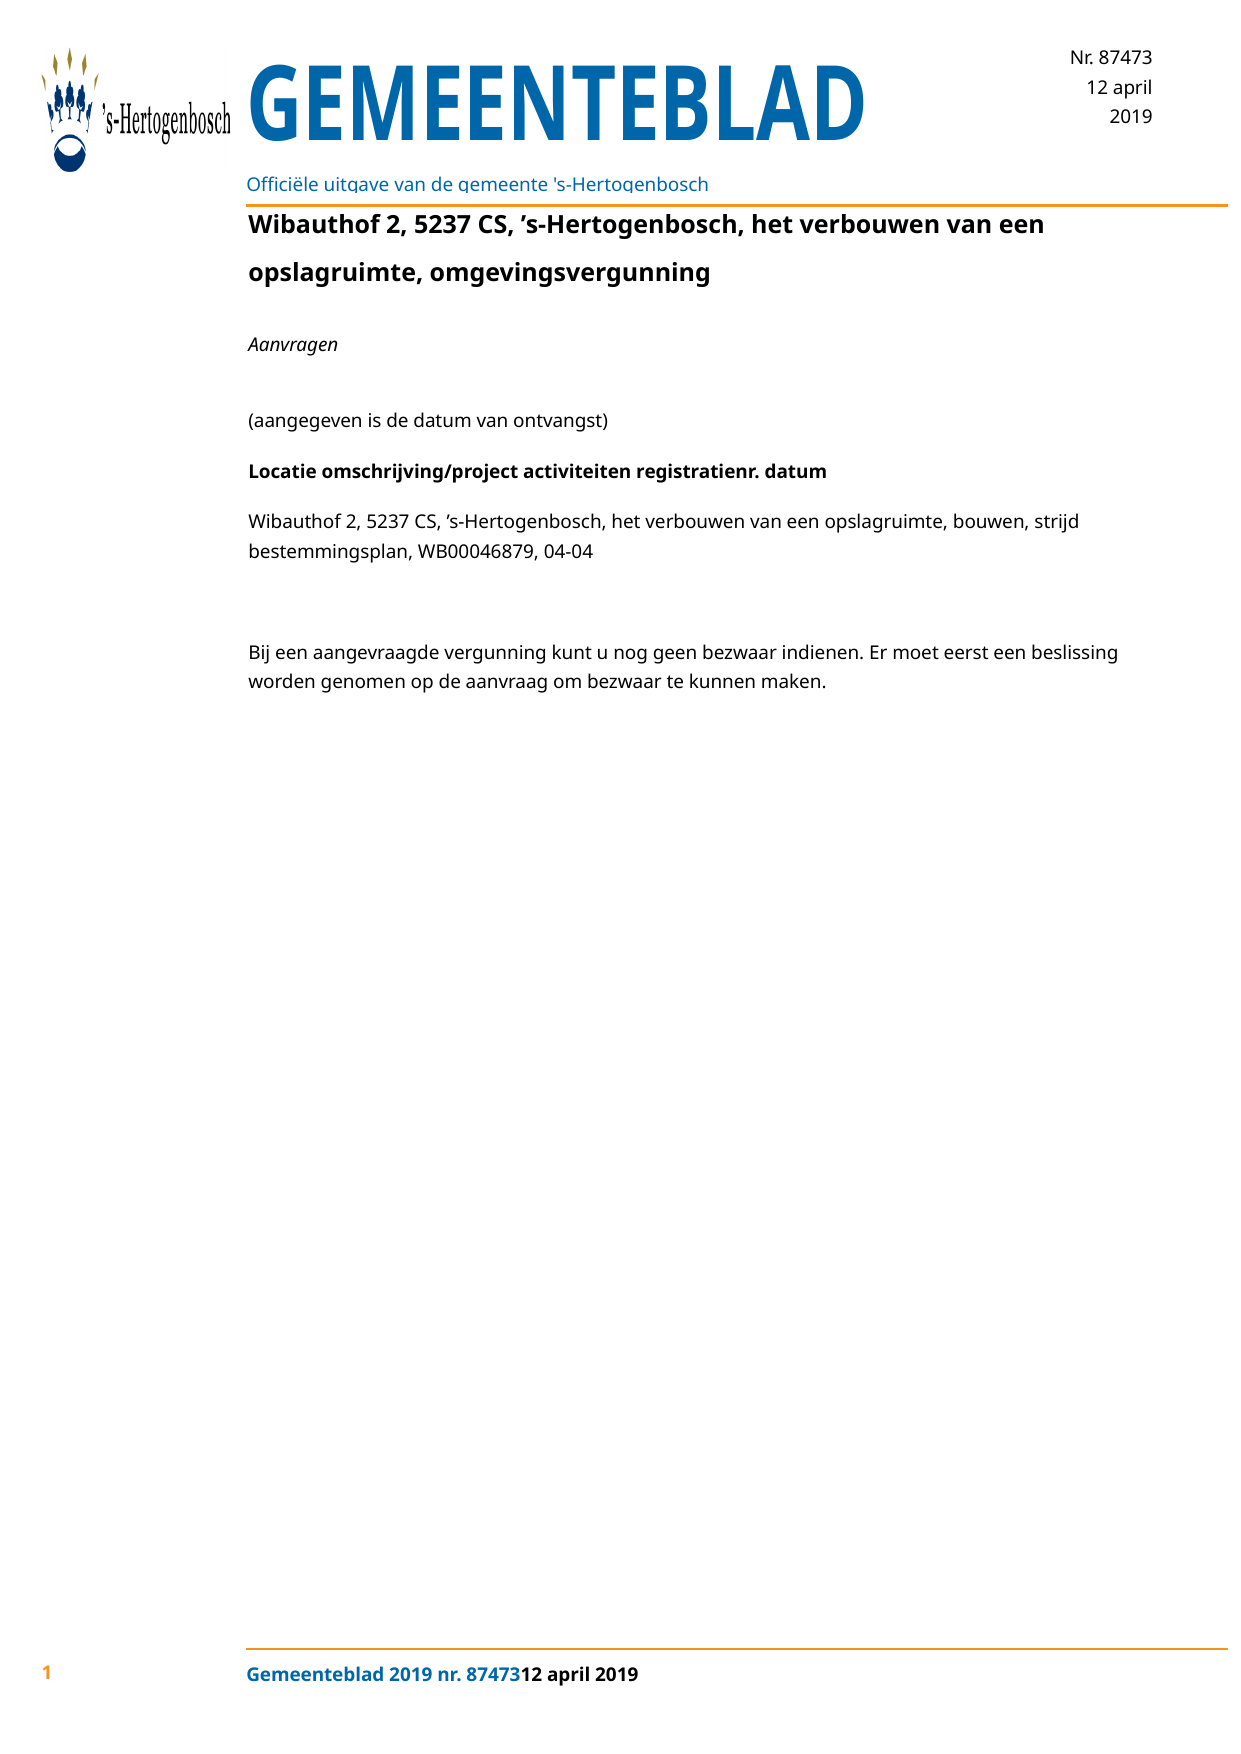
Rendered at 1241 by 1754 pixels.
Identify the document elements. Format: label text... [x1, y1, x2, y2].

text Bij een aangevraagde vergunning kunt u nog geen bezwaar indienen. Er moet eerst een beslissing worden genomen op de aanvraag om bezwaar te kunnen maken. [248, 639, 1152, 694]
text Wibauthof 2, 5237 CS, ’s-Hertogenbosch, het verbouwen van een opslagruimte, omgevingsvergunning [248, 207, 1152, 288]
text (aangegeven is de datum van ontvangst) [248, 408, 1152, 433]
text Aanvragen [248, 331, 1152, 357]
text Locatie omschrijving/project activiteiten registratienr. datum [248, 458, 1152, 484]
picture [41, 47, 231, 172]
text Wibauthof 2, 5237 CS, ’s-Hertogenbosch, het verbouwen van een opslagruimte, bouwen, strijd bestemmingsplan, WB00046879, 04-04 [248, 508, 1152, 564]
